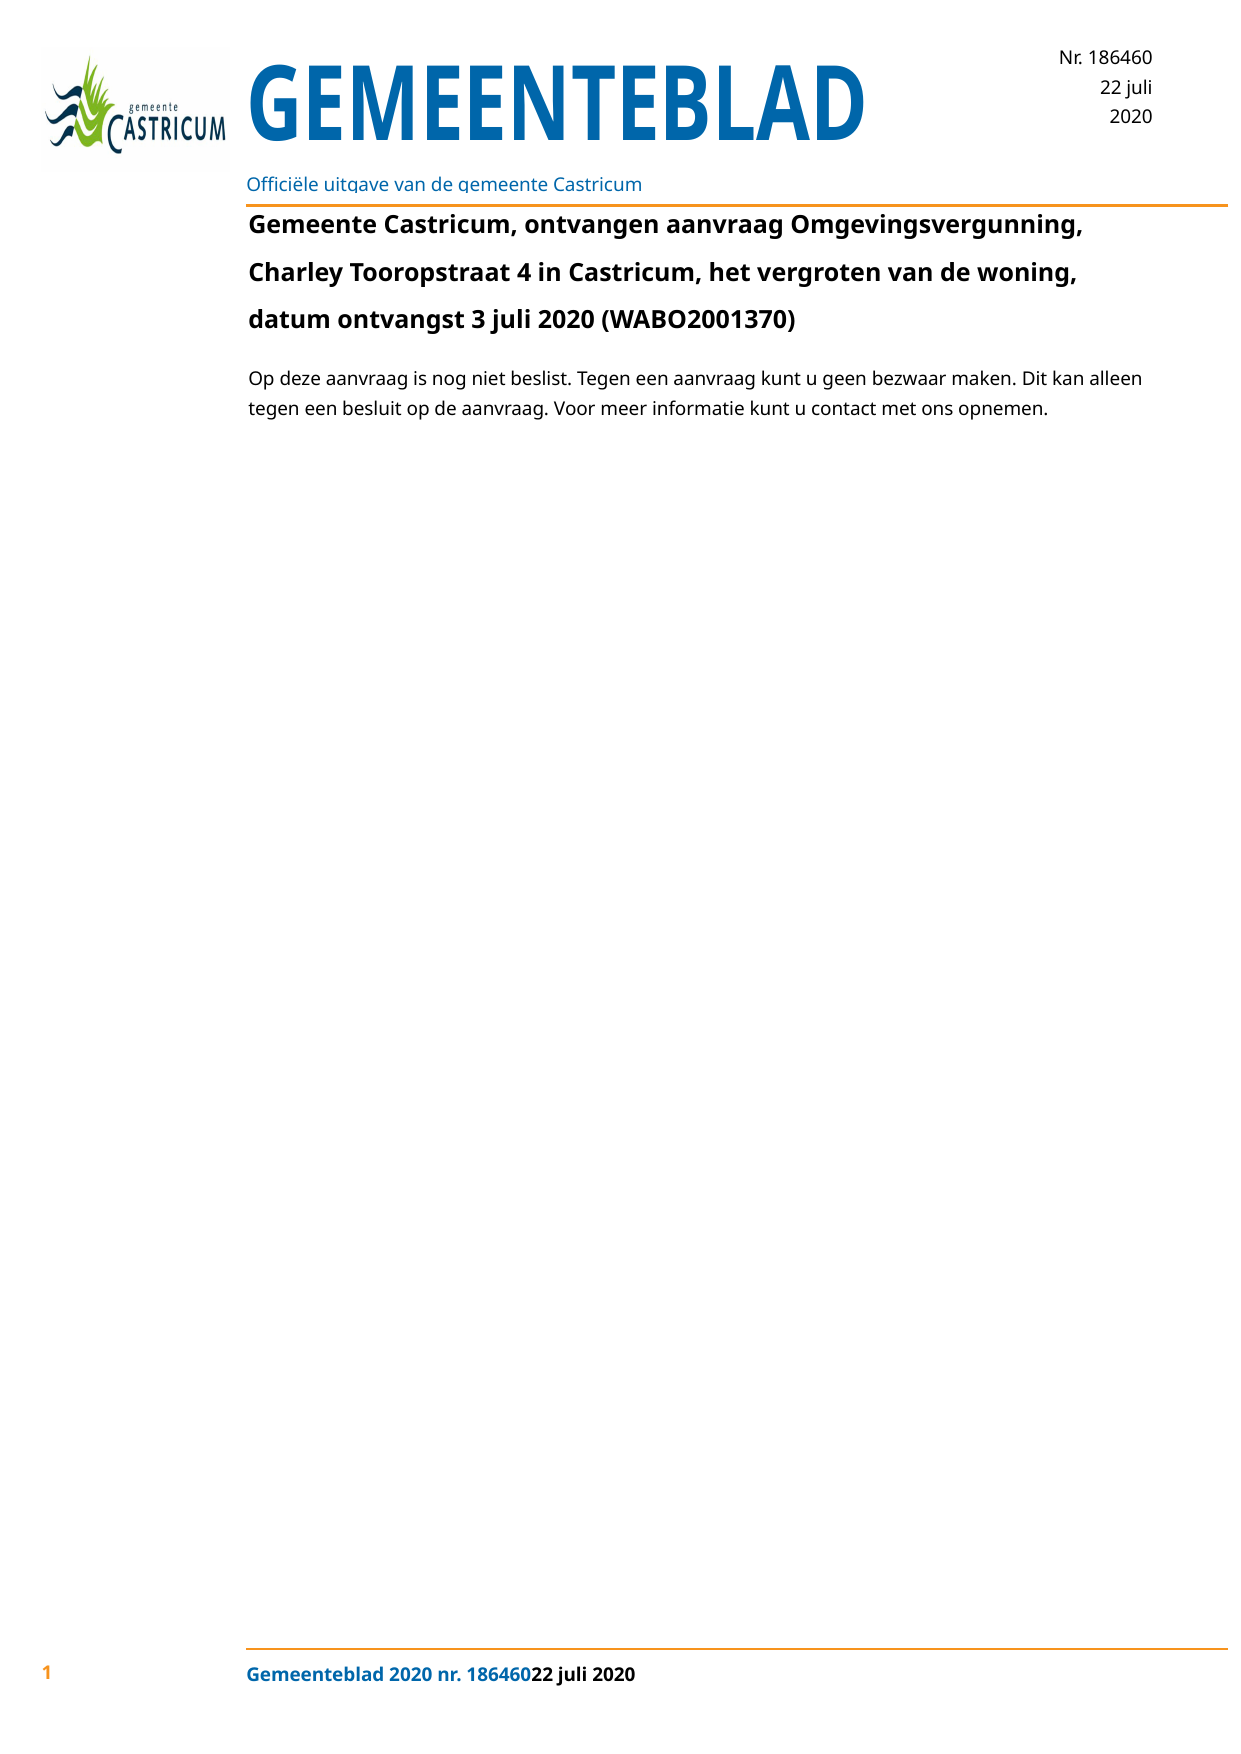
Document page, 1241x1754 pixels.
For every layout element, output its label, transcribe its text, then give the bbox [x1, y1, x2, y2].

text Op deze aanvraag is nog niet beslist. Tegen een aanvraag kunt u geen bezwaar maken. Dit kan alleen tegen een besluit op de aanvraag. Voor meer informatie kunt u contact met ons opnemen. [248, 366, 1152, 421]
text Gemeente Castricum, ontvangen aanvraag Omgevingsvergunning, Charley Tooropstraat 4 in Castricum, het vergroten van de woning, datum ontvangst 3 juli 2020 (WABO2001370) [248, 207, 1152, 336]
picture [41, 47, 231, 172]
